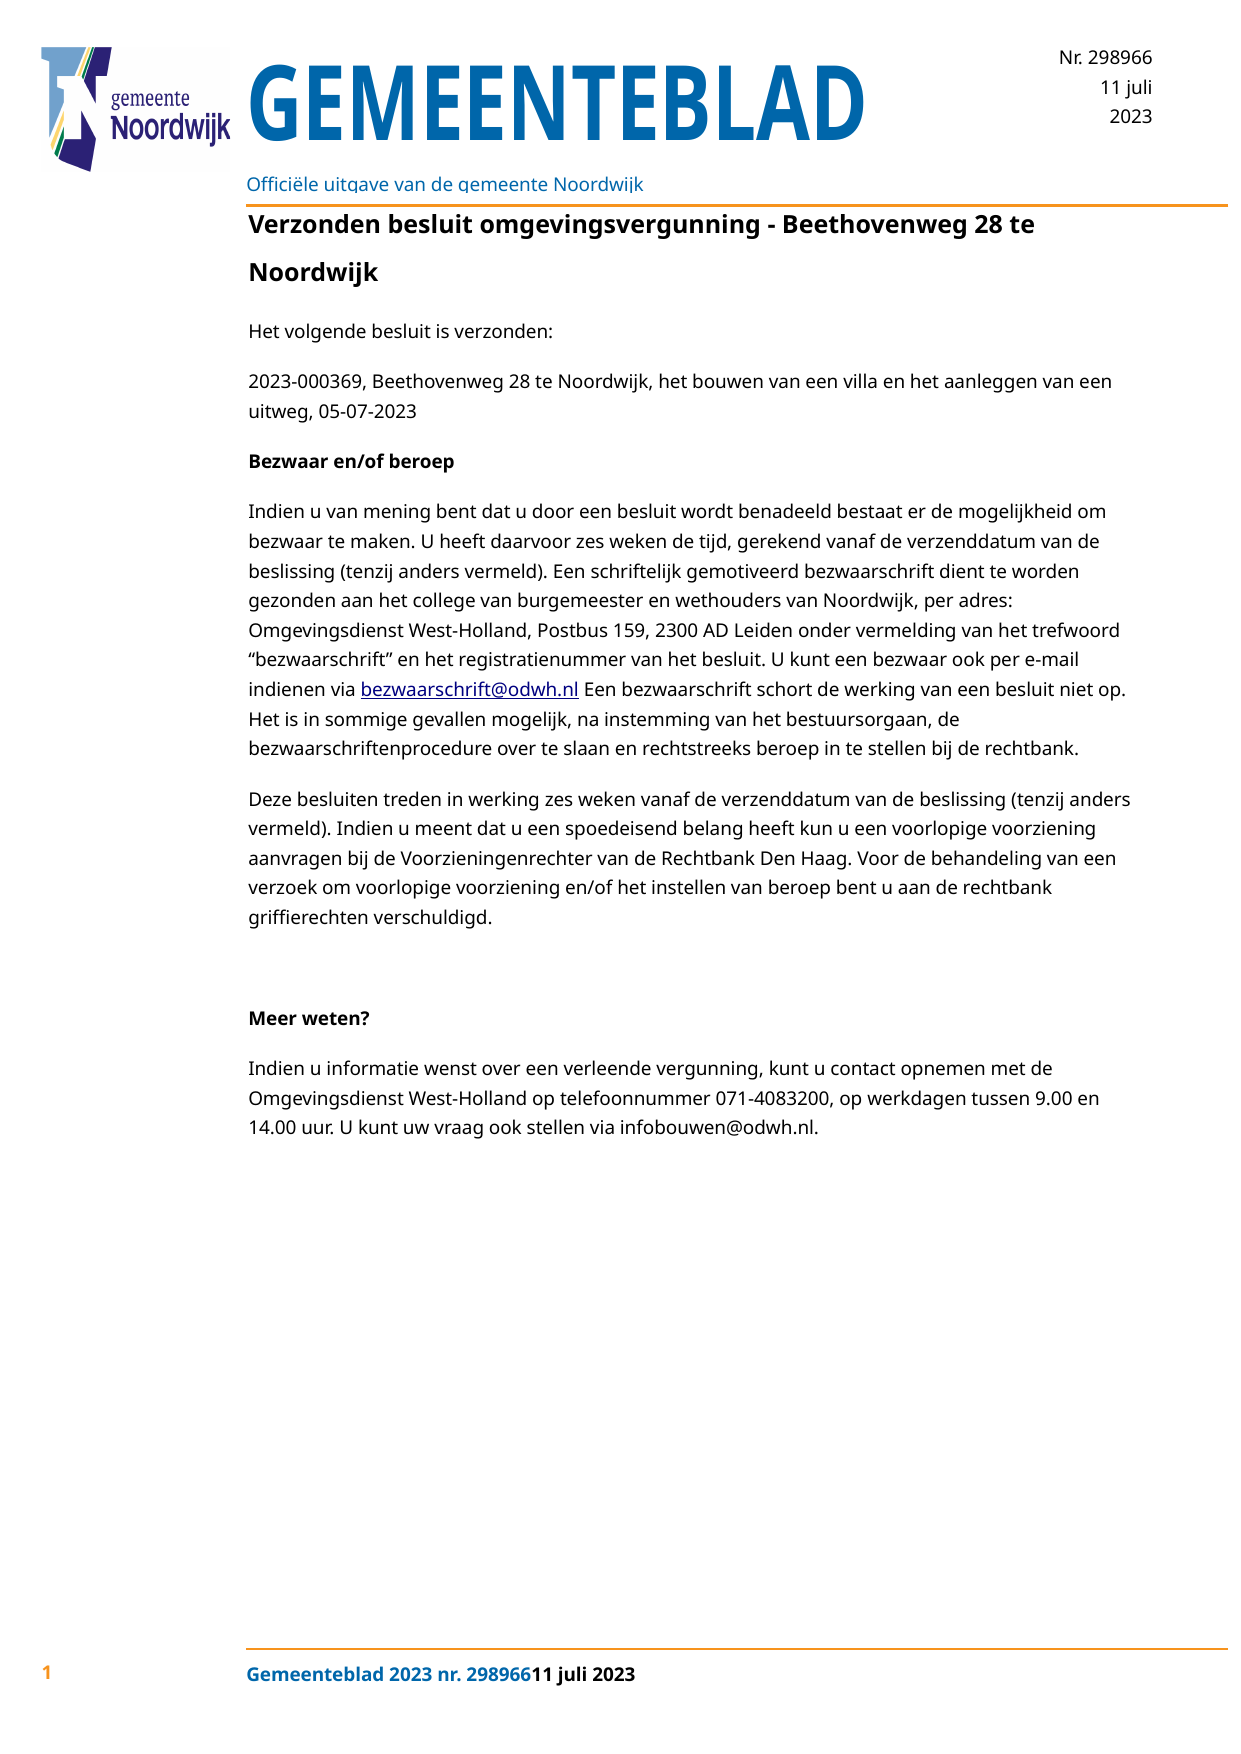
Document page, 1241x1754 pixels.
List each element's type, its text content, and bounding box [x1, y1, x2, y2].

text Indien u informatie wenst over een verleende vergunning, kunt u contact opnemen met de Omgevingsdienst West-Holland op telefoonnummer 071-4083200, op werkdagen tussen 9.00 en 14.00 uur. U kunt uw vraag ook stellen via infobouwen@odwh.nl. [248, 1055, 1152, 1140]
text Het volgende besluit is verzonden: [248, 318, 1152, 344]
text Meer weten? [248, 1005, 1152, 1031]
picture [41, 47, 231, 172]
text Indien u van mening bent dat u door een besluit wordt benadeeld bestaat er de mogelijkheid om bezwaar te maken. U heeft daarvoor zes weken de tijd, gerekend vanaf de verzenddatum van de beslissing (tenzij anders vermeld). Een schriftelijk gemotiveerd bezwaarschrift dient te worden gezonden aan het college van burgemeester en wethouders van Noordwijk, per adres: Omgevingsdienst West-Holland, Postbus 159, 2300 AD Leiden onder vermelding van het trefwoord “bezwaarschrift” en het registratienummer van het besluit. U kunt een bezwaar ook per e-mail indienen via bezwaarschrift@odwh.nl Een bezwaarschrift schort de werking van een besluit niet op. Het is in sommige gevallen mogelijk, na instemming van het bestuursorgaan, de bezwaarschriftenprocedure over te slaan en rechtstreeks beroep in te stellen bij de rechtbank. [248, 499, 1152, 761]
text Verzonden besluit omgevingsvergunning - Beethovenweg 28 te Noordwijk [248, 207, 1152, 288]
text Bezwaar en/of beroep [248, 448, 1152, 474]
text Deze besluiten treden in werking zes weken vanaf de verzenddatum van de beslissing (tenzij anders vermeld). Indien u meent dat u een spoedeisend belang heeft kun u een voorlopige voorziening aanvragen bij de Voorzieningenrechter van de Rechtbank Den Haag. Voor de behandeling van een verzoek om voorlopige voorziening en/of het instellen van beroep bent u aan de rechtbank griffierechten verschuldigd. [248, 786, 1152, 930]
text 2023-000369, Beethovenweg 28 te Noordwijk, het bouwen van een villa en het aanleggen van een uitweg, 05-07-2023 [248, 368, 1152, 424]
